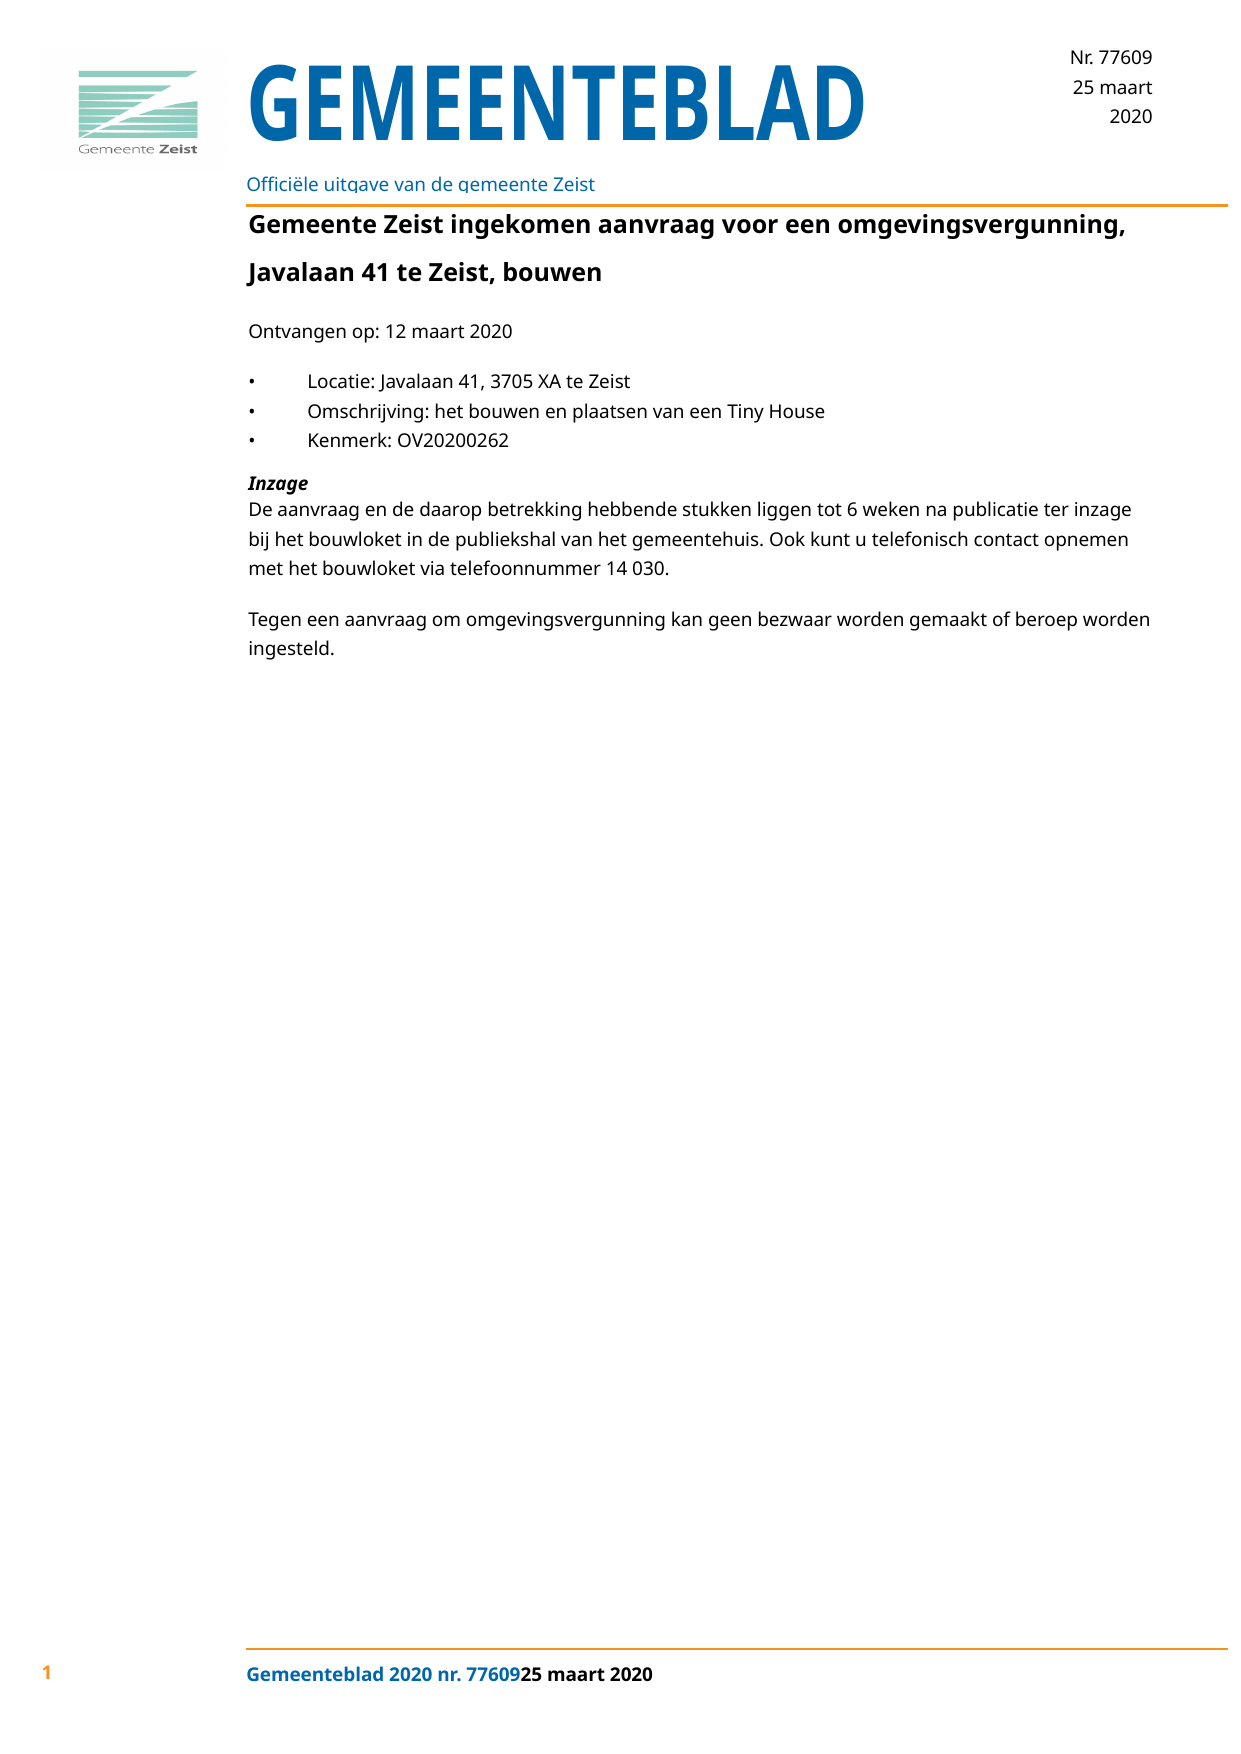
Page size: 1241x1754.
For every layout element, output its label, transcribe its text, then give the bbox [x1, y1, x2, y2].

text De aanvraag en de daarop betrekking hebbende stukken liggen tot 6 weken na publicatie ter inzage bij het bouwloket in de publiekshal van het gemeentehuis. Ook kunt u telefonisch contact opnemen met het bouwloket via telefoonnummer 14 030. [248, 496, 1152, 581]
list Kenmerk: OV20200262 [248, 427, 1152, 453]
text Ontvangen op: 12 maart 2020 [248, 318, 1152, 344]
list Locatie: Javalaan 41, 3705 XA te Zeist [248, 368, 1152, 394]
text Inzage [248, 471, 1152, 496]
text Tegen een aanvraag om omgevingsvergunning kan geen bezwaar worden gemaakt of beroep worden ingesteld. [248, 606, 1152, 661]
text Gemeente Zeist ingekomen aanvraag voor een omgevingsvergunning, Javalaan 41 te Zeist, bouwen [248, 207, 1152, 288]
picture [41, 47, 231, 172]
list Omschrijving: het bouwen en plaatsen van een Tiny House [248, 398, 1152, 424]
